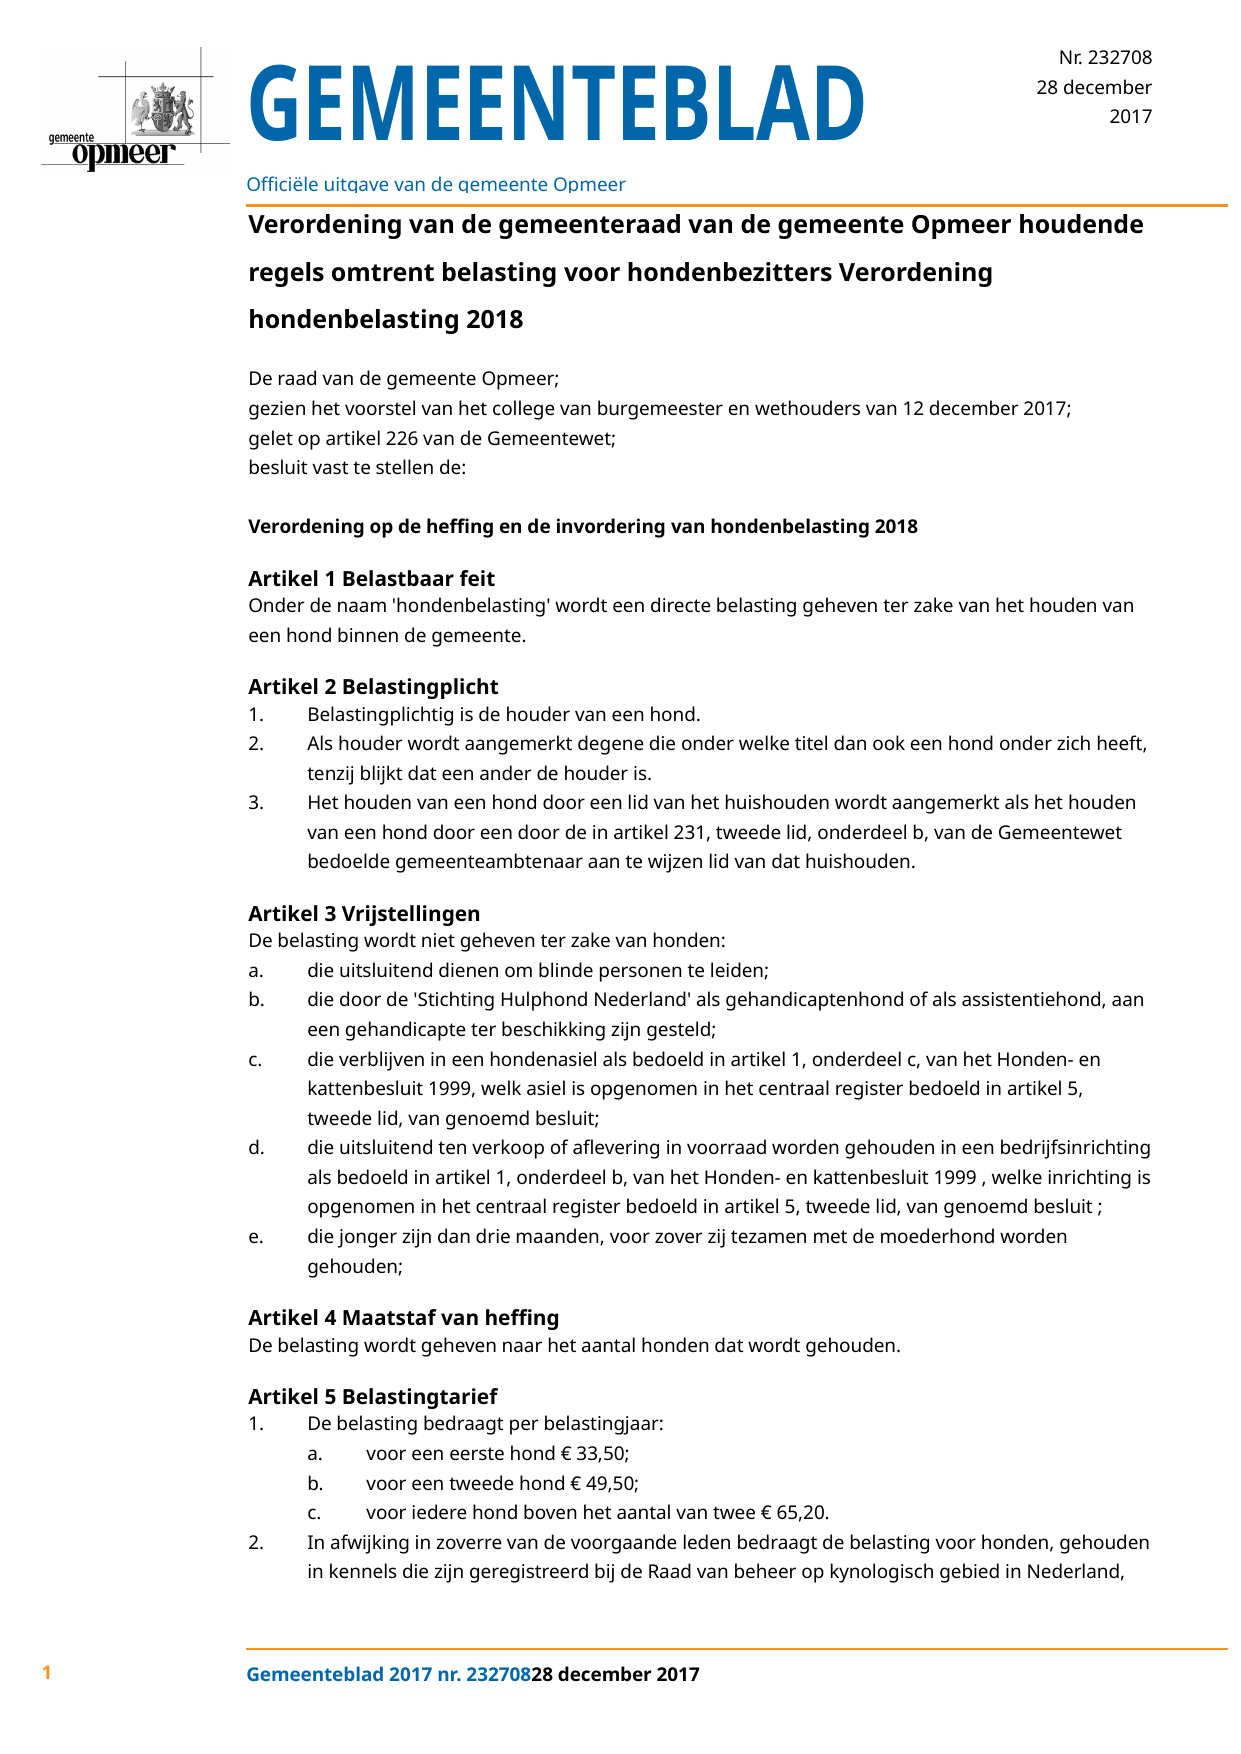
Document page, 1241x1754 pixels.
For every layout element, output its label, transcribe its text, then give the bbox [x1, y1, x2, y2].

text gelet op artikel 226 van de Gemeentewet; [248, 425, 1152, 450]
text Verordening op de heffing en de invordering van hondenbelasting 2018 [248, 513, 1152, 539]
list Het houden van een hond door een lid van het huishouden wordt aangemerkt als het houden van een hond door een door de in artikel 231, tweede lid, onderdeel b, van de Gemeentewet bedoelde gemeenteambtenaar aan te wijzen lid van dat huishouden. [248, 789, 1152, 874]
list die jonger zijn dan drie maanden, voor zover zij tezamen met de moederhond worden gehouden; [248, 1223, 1152, 1279]
list voor een tweede hond € 49,50; [307, 1470, 1152, 1496]
text De belasting wordt niet geheven ter zake van honden: [248, 927, 1152, 953]
list voor iedere hond boven het aantal van twee € 65,20. [307, 1499, 1152, 1525]
text gezien het voorstel van het college van burgemeester en wethouders van 12 december 2017; [248, 395, 1152, 421]
text Artikel 5 Belastingtarief [248, 1382, 1152, 1411]
list voor een eerste hond € 33,50; [307, 1440, 1152, 1466]
text Artikel 4 Maatstaf van heffing [248, 1303, 1152, 1332]
list die verblijven in een hondenasiel als bedoeld in artikel 1, onderdeel c, van het Honden- en kattenbesluit 1999, welk asiel is opgenomen in het centraal register bedoeld in artikel 5, tweede lid, van genoemd besluit; [248, 1046, 1152, 1131]
list In afwijking in zoverre van de voorgaande leden bedraagt de belasting voor honden, gehouden in kennels die zijn geregistreerd bij de Raad van beheer op kynologisch gebied in Nederland, [248, 1529, 1152, 1584]
list Belastingplichtig is de houder van een hond. [248, 701, 1152, 726]
text Artikel 1 Belastbaar feit [248, 564, 1152, 592]
text Onder de naam 'hondenbelasting' wordt een directe belasting geheven ter zake van het houden van een hond binnen de gemeente. [248, 592, 1152, 648]
list die door de 'Stichting Hulphond Nederland' als gehandicaptenhond of als assistentiehond, aan een gehandicapte ter beschikking zijn gesteld; [248, 987, 1152, 1042]
text De belasting wordt geheven naar het aantal honden dat wordt gehouden. [248, 1332, 1152, 1357]
text Verordening van de gemeenteraad van de gemeente Opmeer houdende regels omtrent belasting voor hondenbezitters Verordening hondenbelasting 2018 [248, 207, 1152, 336]
list Als houder wordt aangemerkt degene die onder welke titel dan ook een hond onder zich heeft, tenzij blijkt dat een ander de houder is. [248, 730, 1152, 786]
text Artikel 2 Belastingplicht [248, 672, 1152, 701]
picture [41, 47, 231, 172]
list die uitsluitend ten verkoop of aflevering in voorraad worden gehouden in een bedrijfsinrichting als bedoeld in artikel 1, onderdeel b, van het Honden- en kattenbesluit 1999 , welke inrichting is opgenomen in het centraal register bedoeld in artikel 5, tweede lid, van genoemd besluit ; [248, 1134, 1152, 1219]
text besluit vast te stellen de: [248, 454, 1152, 480]
text Artikel 3 Vrijstellingen [248, 899, 1152, 927]
list De belasting bedraagt per belastingjaar: [248, 1411, 1152, 1436]
list die uitsluitend dienen om blinde personen te leiden; [248, 957, 1152, 983]
text De raad van de gemeente Opmeer; [248, 366, 1152, 391]
